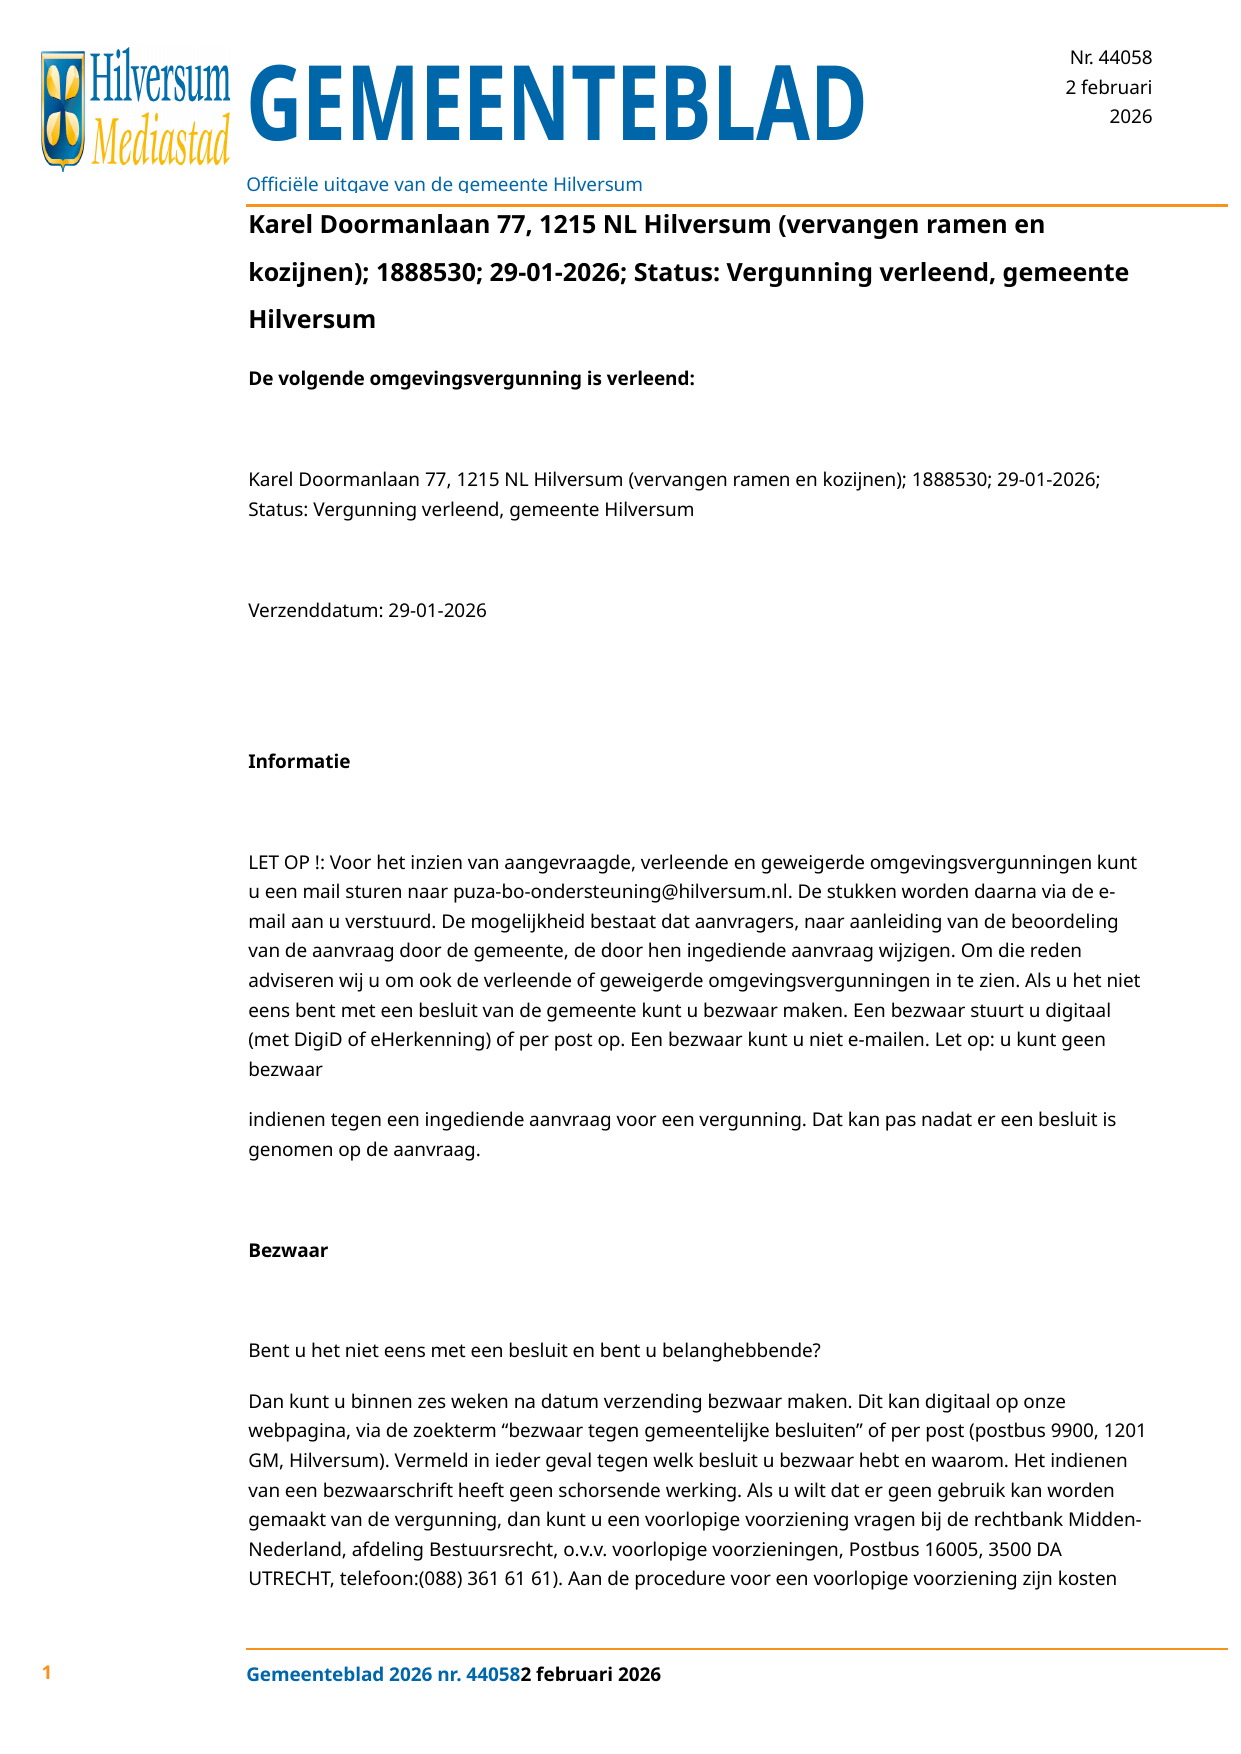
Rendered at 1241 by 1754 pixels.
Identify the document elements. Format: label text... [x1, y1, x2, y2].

text Bent u het niet eens met een besluit en bent u belanghebbende? [248, 1338, 1152, 1363]
text Bezwaar [248, 1237, 1152, 1262]
picture [41, 47, 231, 172]
text Verzenddatum: 29-01-2026 [248, 597, 1152, 622]
text indienen tegen een ingediende aanvraag voor een vergunning. Dat kan pas nadat er een besluit is genomen op de aanvraag. [248, 1106, 1152, 1162]
text Karel Doormanlaan 77, 1215 NL Hilversum (vervangen ramen en kozijnen); 1888530; 29-01-2026; Status: Vergunning verleend, gemeente Hilversum [248, 466, 1152, 522]
text Informatie [248, 748, 1152, 774]
text LET OP !: Voor het inzien van aangevraagde, verleende en geweigerde omgevingsvergunningen kunt u een mail sturen naar puza-bo-ondersteuning@hilversum.nl. De stukken worden daarna via de e-mail aan u verstuurd. De mogelijkheid bestaat dat aanvragers, naar aanleiding van de beoordeling van de aanvraag door de gemeente, de door hen ingediende aanvraag wijzigen. Om die reden adviseren wij u om ook de verleende of geweigerde omgevingsvergunningen in te zien. Als u het niet eens bent met een besluit van de gemeente kunt u bezwaar maken. Een bezwaar stuurt u digitaal (met DigiD of eHerkenning) of per post op. Een bezwaar kunt u niet e-mailen. Let op: u kunt geen bezwaar [248, 849, 1152, 1082]
text Karel Doormanlaan 77, 1215 NL Hilversum (vervangen ramen en kozijnen); 1888530; 29-01-2026; Status: Vergunning verleend, gemeente Hilversum [248, 207, 1152, 336]
text De volgende omgevingsvergunning is verleend: [248, 366, 1152, 391]
text Dan kunt u binnen zes weken na datum verzending bezwaar maken. Dit kan digitaal op onze webpagina, via de zoekterm “bezwaar tegen gemeentelijke besluiten” of per post (postbus 9900, 1201 GM, Hilversum). Vermeld in ieder geval tegen welk besluit u bezwaar hebt en waarom. Het indienen van een bezwaarschrift heeft geen schorsende werking. Als u wilt dat er geen gebruik kan worden gemaakt van de vergunning, dan kunt u een voorlopige voorziening vragen bij de rechtbank Midden-Nederland, afdeling Bestuursrecht, o.v.v. voorlopige voorzieningen, Postbus 16005, 3500 DA UTRECHT, telefoon:(088) 361 61 61). Aan de procedure voor een voorlopige voorziening zijn kosten [248, 1388, 1152, 1591]
